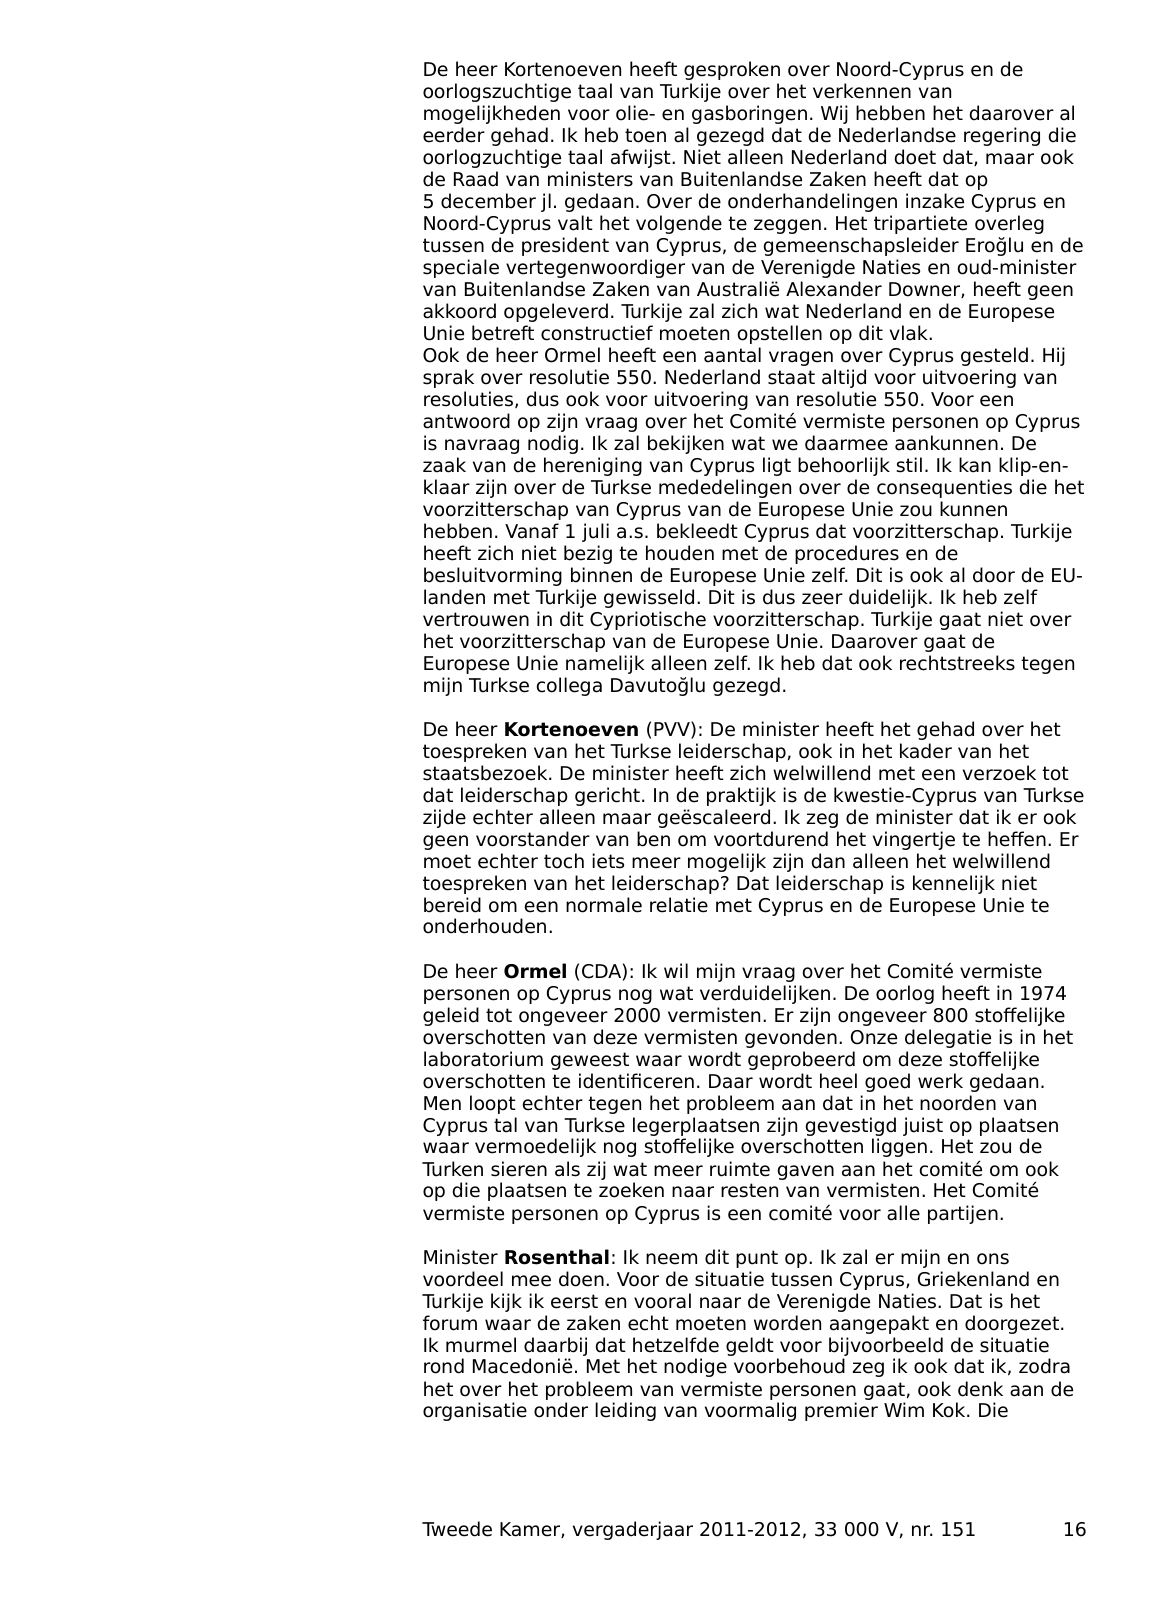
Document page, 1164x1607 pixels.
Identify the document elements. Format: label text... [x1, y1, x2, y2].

text Ook de heer Ormel heeft een aantal vragen over Cyprus gesteld. Hij sprak over resolutie 550. Nederland staat altijd voor uitvoering van resoluties, dus ook voor uitvoering van resolutie 550. Voor een antwoord op zijn vraag over het Comité vermiste personen op Cyprus is navraag nodig. Ik zal bekijken wat we daarmee aankunnen. De zaak van de hereniging van Cyprus ligt behoorlijk stil. Ik kan klip-en-klaar zijn over de Turkse mededelingen over de consequenties die het voorzitterschap van Cyprus van de Europese Unie zou kunnen hebben. Vanaf 1 juli a.s. bekleedt Cyprus dat voorzitterschap. Turkije heeft zich niet bezig te houden met de procedures en de besluitvorming binnen de Europese Unie zelf. Dit is ook al door de EU-landen met Turkije gewisseld. Dit is dus zeer duidelijk. Ik heb zelf vertrouwen in dit Cypriotische voorzitterschap. Turkije gaat niet over het voorzitterschap van de Europese Unie. Daarover gaat de Europese Unie namelijk alleen zelf. Ik heb dat ook rechtstreeks tegen mijn Turkse collega Davutoğlu gezegd. [422, 345, 1087, 696]
text De heer Kortenoeven (PVV): De minister heeft het gehad over het toespreken van het Turkse leiderschap, ook in het kader van het staatsbezoek. De minister heeft zich welwillend met een verzoek tot dat leiderschap gericht. In de praktijk is de kwestie-Cyprus van Turkse zijde echter alleen maar geëscaleerd. Ik zeg de minister dat ik er ook geen voorstander van ben om voortdurend het vingertje te heffen. Er moet echter toch iets meer mogelijk zijn dan alleen het welwillend toespreken van het leiderschap? Dat leiderschap is kennelijk niet bereid om een normale relatie met Cyprus en de Europese Unie te onderhouden. [422, 719, 1087, 938]
text De heer Ormel (CDA): Ik wil mijn vraag over het Comité vermiste personen op Cyprus nog wat verduidelijken. De oorlog heeft in 1974 geleid tot ongeveer 2000 vermisten. Er zijn ongeveer 800 stoffelijke overschotten van deze vermisten gevonden. Onze delegatie is in het laboratorium geweest waar wordt geprobeerd om deze stoffelijke overschotten te identificeren. Daar wordt heel goed werk gedaan. Men loopt echter tegen het probleem aan dat in het noorden van Cyprus tal van Turkse legerplaatsen zijn gevestigd juist op plaatsen waar vermoedelijk nog stoffelijke overschotten liggen. Het zou de Turken sieren als zij wat meer ruimte gaven aan het comité om ook op die plaatsen te zoeken naar resten van vermisten. Het Comité vermiste personen op Cyprus is een comité voor alle partijen. [422, 961, 1087, 1224]
text Minister Rosenthal: Ik neem dit punt op. Ik zal er mijn en ons voordeel mee doen. Voor de situatie tussen Cyprus, Griekenland en Turkije kijk ik eerst en vooral naar de Verenigde Naties. Dat is het forum waar de zaken echt moeten worden aangepakt en doorgezet. Ik murmel daarbij dat hetzelfde geldt voor bijvoorbeeld de situatie rond Macedonië. Met het nodige voorbehoud zeg ik ook dat ik, zodra het over het probleem van vermiste personen gaat, ook denk aan de organisatie onder leiding van voormalig premier Wim Kok. Die [422, 1247, 1087, 1422]
text De heer Kortenoeven heeft gesproken over Noord-Cyprus en de oorlogszuchtige taal van Turkije over het verkennen van mogelijkheden voor olie- en gasboringen. Wij hebben het daarover al eerder gehad. Ik heb toen al gezegd dat de Nederlandse regering die oorlogzuchtige taal afwijst. Niet alleen Nederland doet dat, maar ook de Raad van ministers van Buitenlandse Zaken heeft dat op 5 december jl. gedaan. Over de onderhandelingen inzake Cyprus en Noord-Cyprus valt het volgende te zeggen. Het tripartiete overleg tussen de president van Cyprus, de gemeenschapsleider Eroğlu en de speciale vertegenwoordiger van de Verenigde Naties en oud-minister van Buitenlandse Zaken van Australië Alexander Downer, heeft geen akkoord opgeleverd. Turkije zal zich wat Nederland en de Europese Unie betreft constructief moeten opstellen op dit vlak. [422, 59, 1087, 345]
